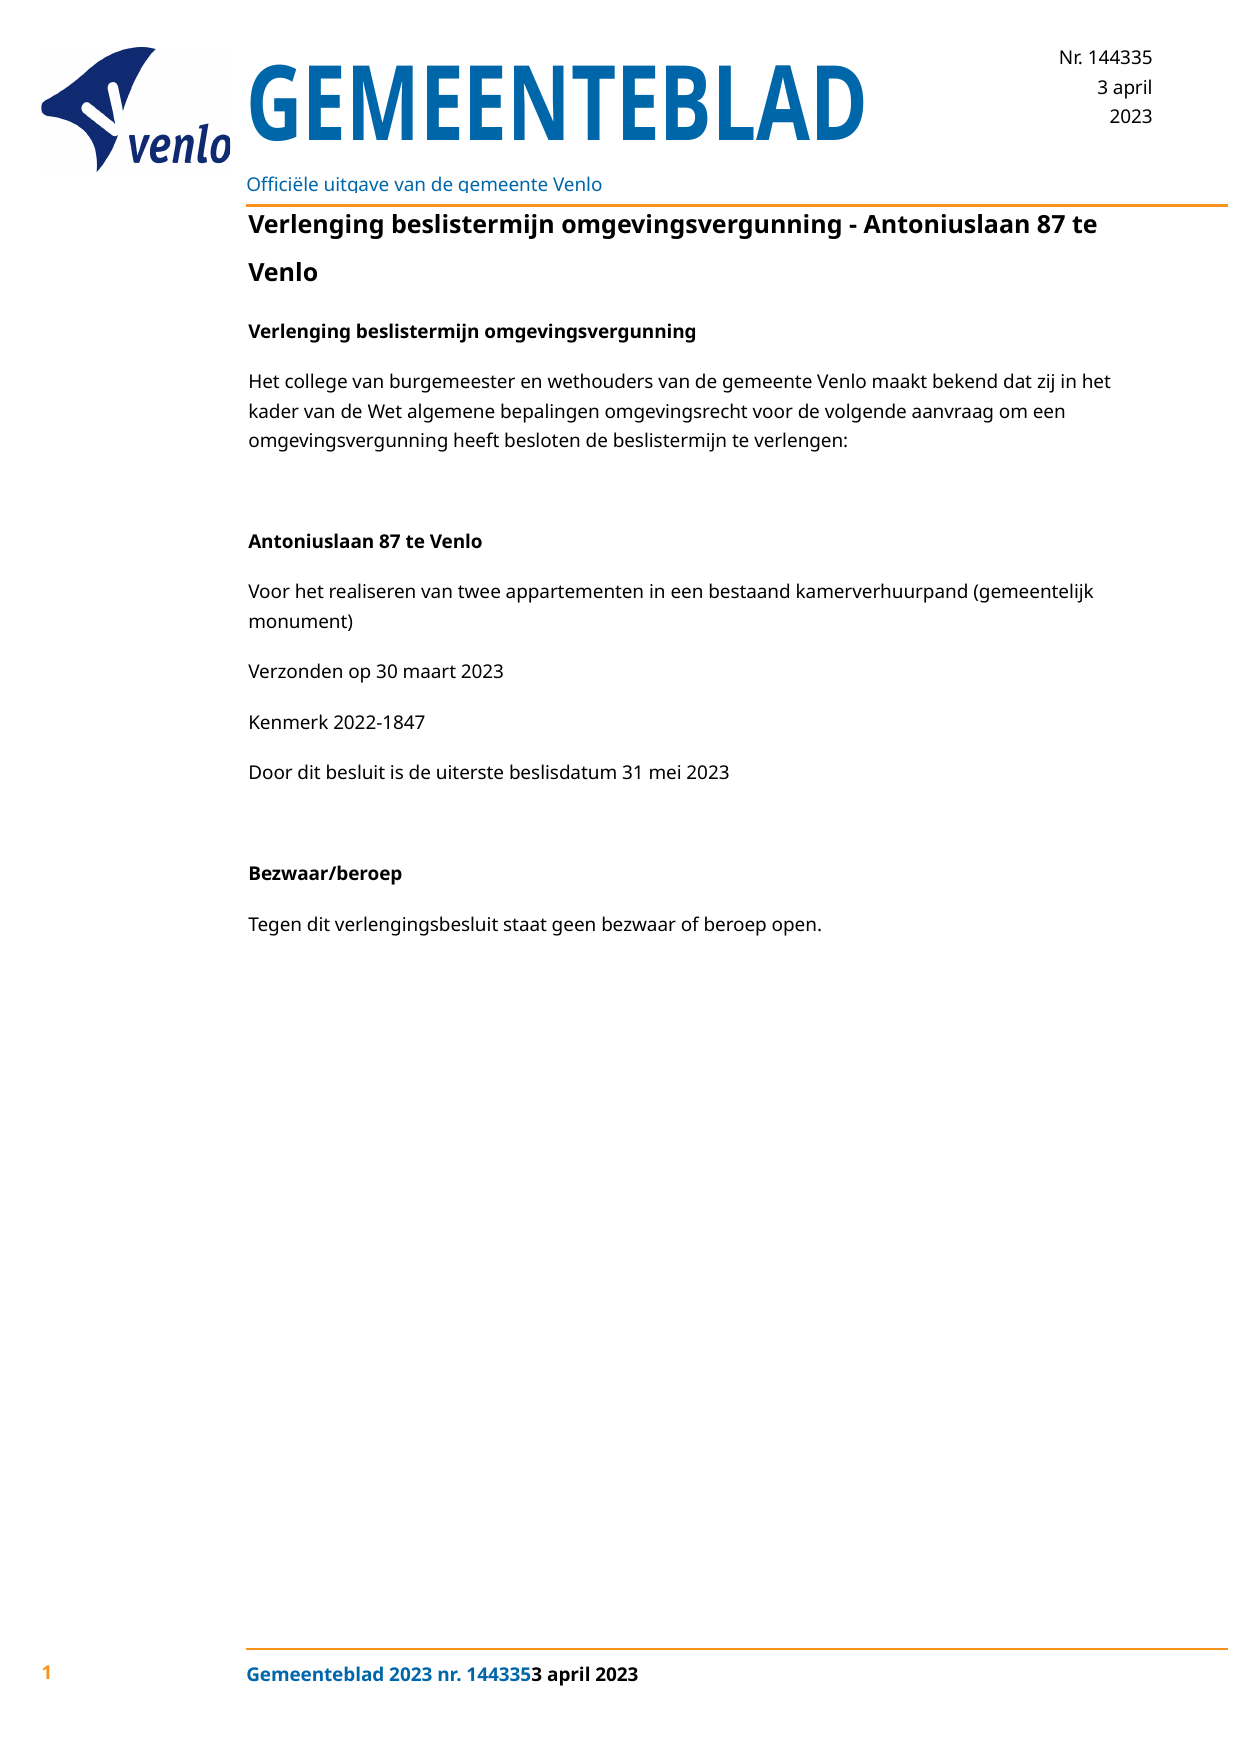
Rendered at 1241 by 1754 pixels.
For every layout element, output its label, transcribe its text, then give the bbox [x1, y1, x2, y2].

text Door dit besluit is de uiterste beslisdatum 31 mei 2023 [248, 759, 1152, 785]
text Verlenging beslistermijn omgevingsvergunning - Antoniuslaan 87 te Venlo [248, 207, 1152, 288]
text Voor het realiseren van twee appartementen in een bestaand kamerverhuurpand (gemeentelijk monument) [248, 579, 1152, 634]
picture [41, 47, 231, 172]
text Verzonden op 30 maart 2023 [248, 659, 1152, 684]
text Tegen dit verlengingsbesluit staat geen bezwaar of beroep open. [248, 911, 1152, 937]
text Antoniuslaan 87 te Venlo [248, 528, 1152, 554]
text Kenmerk 2022-1847 [248, 709, 1152, 735]
text Het college van burgemeester en wethouders van de gemeente Venlo maakt bekend dat zij in het kader van de Wet algemene bepalingen omgevingsrecht voor de volgende aanvraag om een omgevingsvergunning heeft besloten de beslistermijn te verlengen: [248, 368, 1152, 453]
text Bezwaar/beroep [248, 860, 1152, 886]
text Verlenging beslistermijn omgevingsvergunning [248, 318, 1152, 344]
